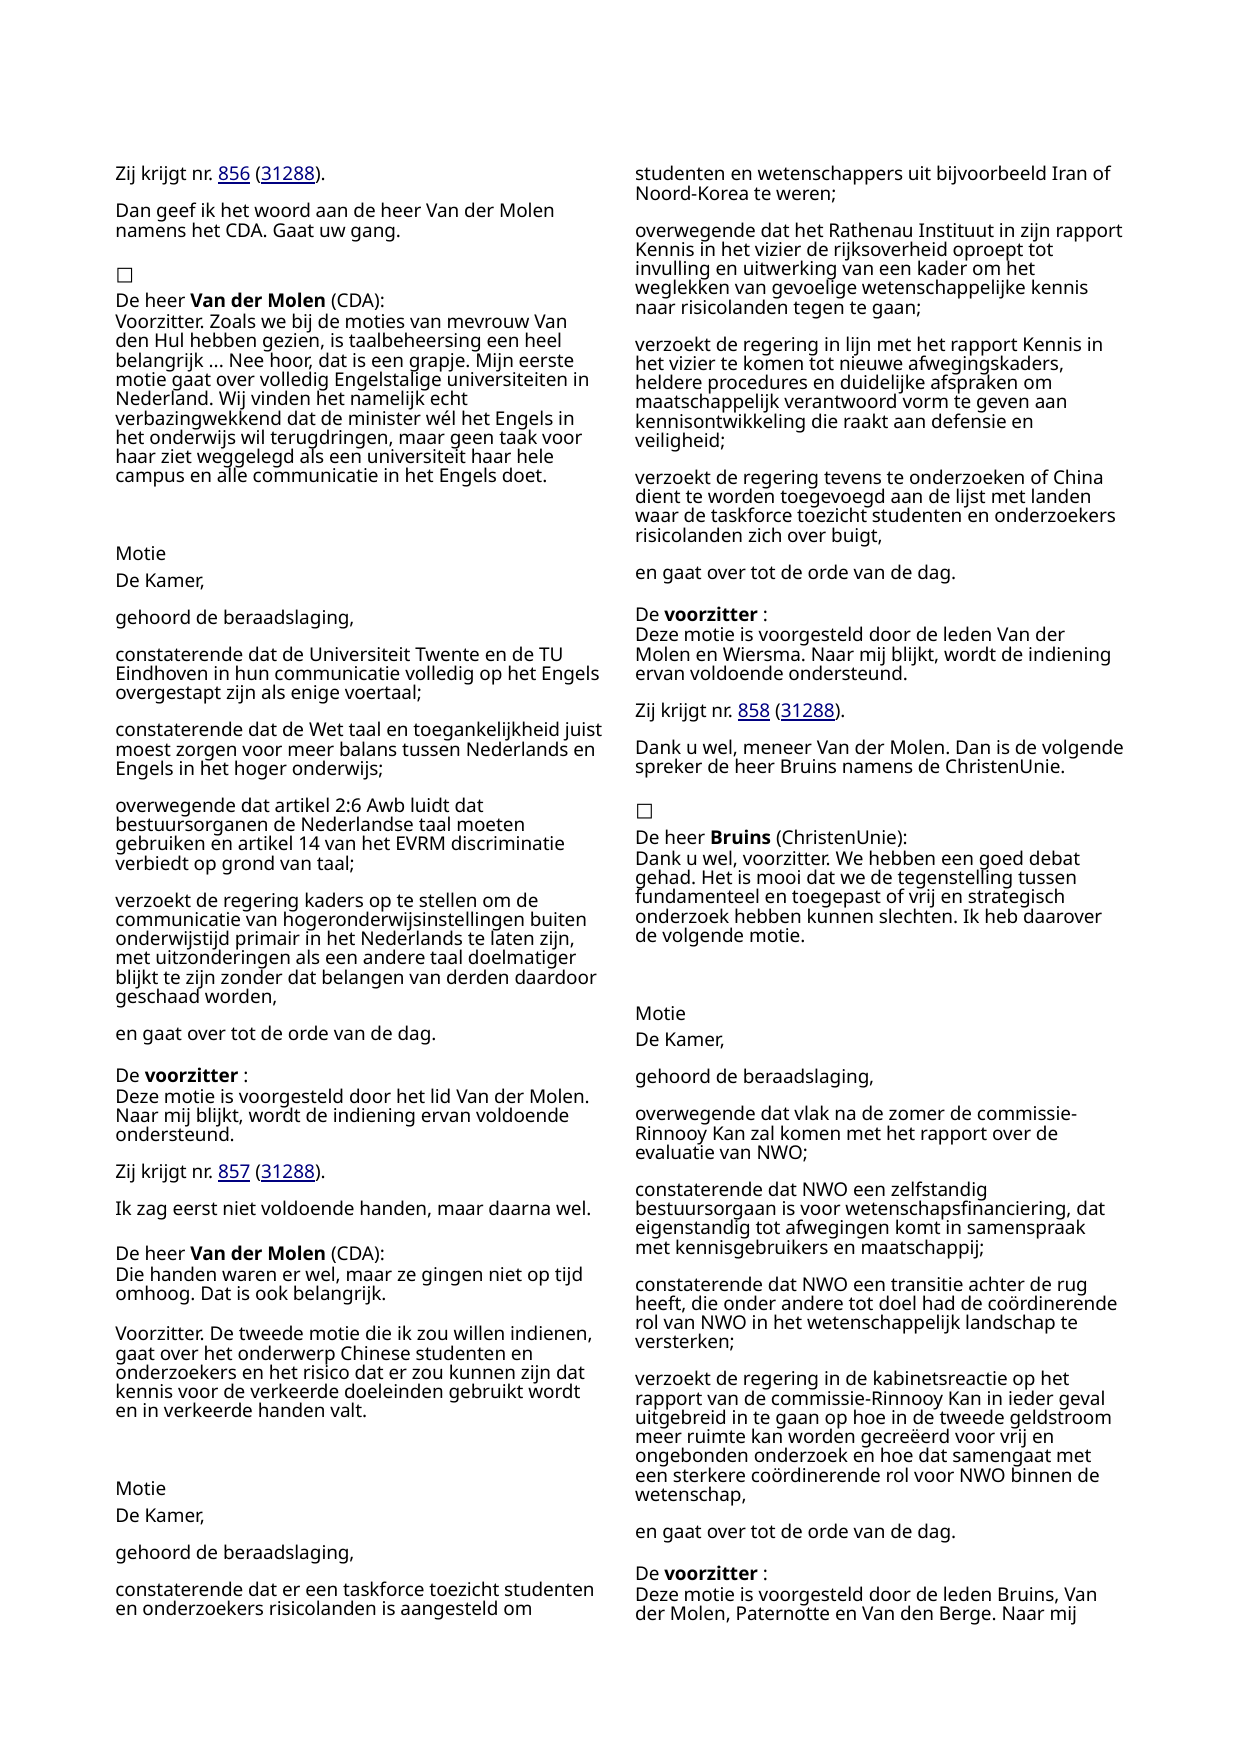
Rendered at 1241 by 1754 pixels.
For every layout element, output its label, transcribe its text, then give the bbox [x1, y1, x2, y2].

text De Kamer, [115, 572, 605, 591]
text De heer Bruins (ChristenUnie): [635, 824, 1125, 850]
text De voorzitter : [635, 601, 1125, 626]
text Voorzitter. De tweede motie die ik zou willen indienen, gaat over het onderwerp Chinese studenten en onderzoekers en het risico dat er zou kunnen zijn dat kennis voor de verkeerde doeleinden gebruikt wordt en in verkeerde handen valt. [115, 1325, 605, 1422]
text Motie [115, 1475, 605, 1501]
text Zij krijgt nr. 858 (31288). [635, 702, 1125, 721]
text Deze motie is voorgesteld door de leden Bruins, Van der Molen, Paternotte en Van den Berge. Naar mij [635, 1586, 1125, 1624]
text gehoord de beraadslaging, [635, 1068, 1125, 1088]
text De heer Van der Molen (CDA): [115, 1240, 605, 1266]
text Dank u wel, meneer Van der Molen. Dan is de volgende spreker de heer Bruins namens de ChristenUnie. [635, 739, 1125, 778]
text verzoekt de regering in de kabinetsreactie op het rapport van de commissie-Rinnooy Kan in ieder geval uitgebreid in te gaan op hoe in de tweede geldstroom meer ruimte kan worden gecreëerd voor vrij en ongebonden onderzoek en hoe dat samengaat met een sterkere coördinerende rol voor NWO binnen de wetenschap, [635, 1370, 1125, 1505]
text ⬜ [635, 798, 1125, 824]
text Deze motie is voorgesteld door de leden Van der Molen en Wiersma. Naar mij blijkt, wordt de indiening ervan voldoende ondersteund. [635, 626, 1125, 684]
text overwegende dat vlak na de zomer de commissie-Rinnooy Kan zal komen met het rapport over de evaluatie van NWO; [635, 1105, 1125, 1163]
text De voorzitter : [115, 1062, 605, 1088]
text constaterende dat de Universiteit Twente en de TU Eindhoven in hun communicatie volledig op het Engels overgestapt zijn als enige voertaal; [115, 646, 605, 703]
text Die handen waren er wel, maar ze gingen niet op tijd omhoog. Dat is ook belangrijk. [115, 1266, 605, 1304]
text studenten en wetenschappers uit bijvoorbeeld Iran of Noord-Korea te weren; [635, 165, 1125, 204]
text Ik zag eerst niet voldoende handen, maar daarna wel. [115, 1200, 605, 1219]
text Zij krijgt nr. 856 (31288). [115, 165, 605, 184]
text overwegende dat artikel 2:6 Awb luidt dat bestuursorganen de Nederlandse taal moeten gebruiken en artikel 14 van het EVRM discriminatie verbiedt op grond van taal; [115, 797, 605, 874]
text De heer Van der Molen (CDA): [115, 287, 605, 313]
text Voorzitter. Zoals we bij de moties van mevrouw Van den Hul hebben gezien, is taalbeheersing een heel belangrijk ... Nee hoor, dat is een grapje. Mijn eerste motie gaat over volledig Engelstalige universiteiten in Nederland. Wij vinden het namelijk echt verbazingwekkend dat de minister wél het Engels in het onderwijs wil terugdringen, maar geen taak voor haar ziet weggelegd als een universiteit haar hele campus en alle communicatie in het Engels doet. [115, 313, 605, 487]
text verzoekt de regering kaders op te stellen om de communicatie van hogeronderwijsinstellingen buiten onderwijstijd primair in het Nederlands te laten zijn, met uitzonderingen als een andere taal doelmatiger blijkt te zijn zonder dat belangen van derden daardoor geschaad worden, [115, 892, 605, 1007]
text De Kamer, [115, 1507, 605, 1526]
text constaterende dat er een taskforce toezicht studenten en onderzoekers risicolanden is aangesteld om [115, 1581, 605, 1619]
text Deze motie is voorgesteld door het lid Van der Molen. Naar mij blijkt, wordt de indiening ervan voldoende ondersteund. [115, 1088, 605, 1145]
text en gaat over tot de orde van de dag. [635, 1523, 1125, 1542]
text Zij krijgt nr. 857 (31288). [115, 1163, 605, 1182]
text De Kamer, [635, 1031, 1125, 1051]
text gehoord de beraadslaging, [115, 609, 605, 628]
text en gaat over tot de orde van de dag. [635, 564, 1125, 583]
text Motie [635, 1000, 1125, 1025]
text constaterende dat de Wet taal en toegankelijkheid juist moest zorgen voor meer balans tussen Nederlands en Engels in het hoger onderwijs; [115, 721, 605, 779]
text Dank u wel, voorzitter. We hebben een goed debat gehad. Het is mooi dat we de tegenstelling tussen fundamenteel en toegepast of vrij en strategisch onderzoek hebben kunnen slechten. Ik heb daarover de volgende motie. [635, 850, 1125, 946]
text Motie [115, 540, 605, 566]
text De voorzitter : [635, 1560, 1125, 1586]
text gehoord de beraadslaging, [115, 1544, 605, 1563]
text en gaat over tot de orde van de dag. [115, 1025, 605, 1044]
text constaterende dat NWO een transitie achter de rug heeft, die onder andere tot doel had de coördinerende rol van NWO in het wetenschappelijk landschap te versterken; [635, 1276, 1125, 1353]
text ⬜ [115, 262, 605, 287]
text Dan geef ik het woord aan de heer Van der Molen namens het CDA. Gaat uw gang. [115, 202, 605, 241]
text verzoekt de regering in lijn met het rapport Kennis in het vizier te komen tot nieuwe afwegingskaders, heldere procedures en duidelijke afspraken om maatschappelijk verantwoord vorm te geven aan kennisontwikkeling die raakt aan defensie en veiligheid; [635, 336, 1125, 451]
text constaterende dat NWO een zelfstandig bestuursorgaan is voor wetenschapsfinanciering, dat eigenstandig tot afwegingen komt in samenspraak met kennisgebruikers en maatschappij; [635, 1181, 1125, 1258]
text verzoekt de regering tevens te onderzoeken of China dient te worden toegevoegd aan de lijst met landen waar de taskforce toezicht studenten en onderzoekers risicolanden zich over buigt, [635, 469, 1125, 546]
text overwegende dat het Rathenau Instituut in zijn rapport Kennis in het vizier de rijksoverheid oproept tot invulling en uitwerking van een kader om het weglekken van gevoelige wetenschappelijke kennis naar risicolanden tegen te gaan; [635, 222, 1125, 318]
